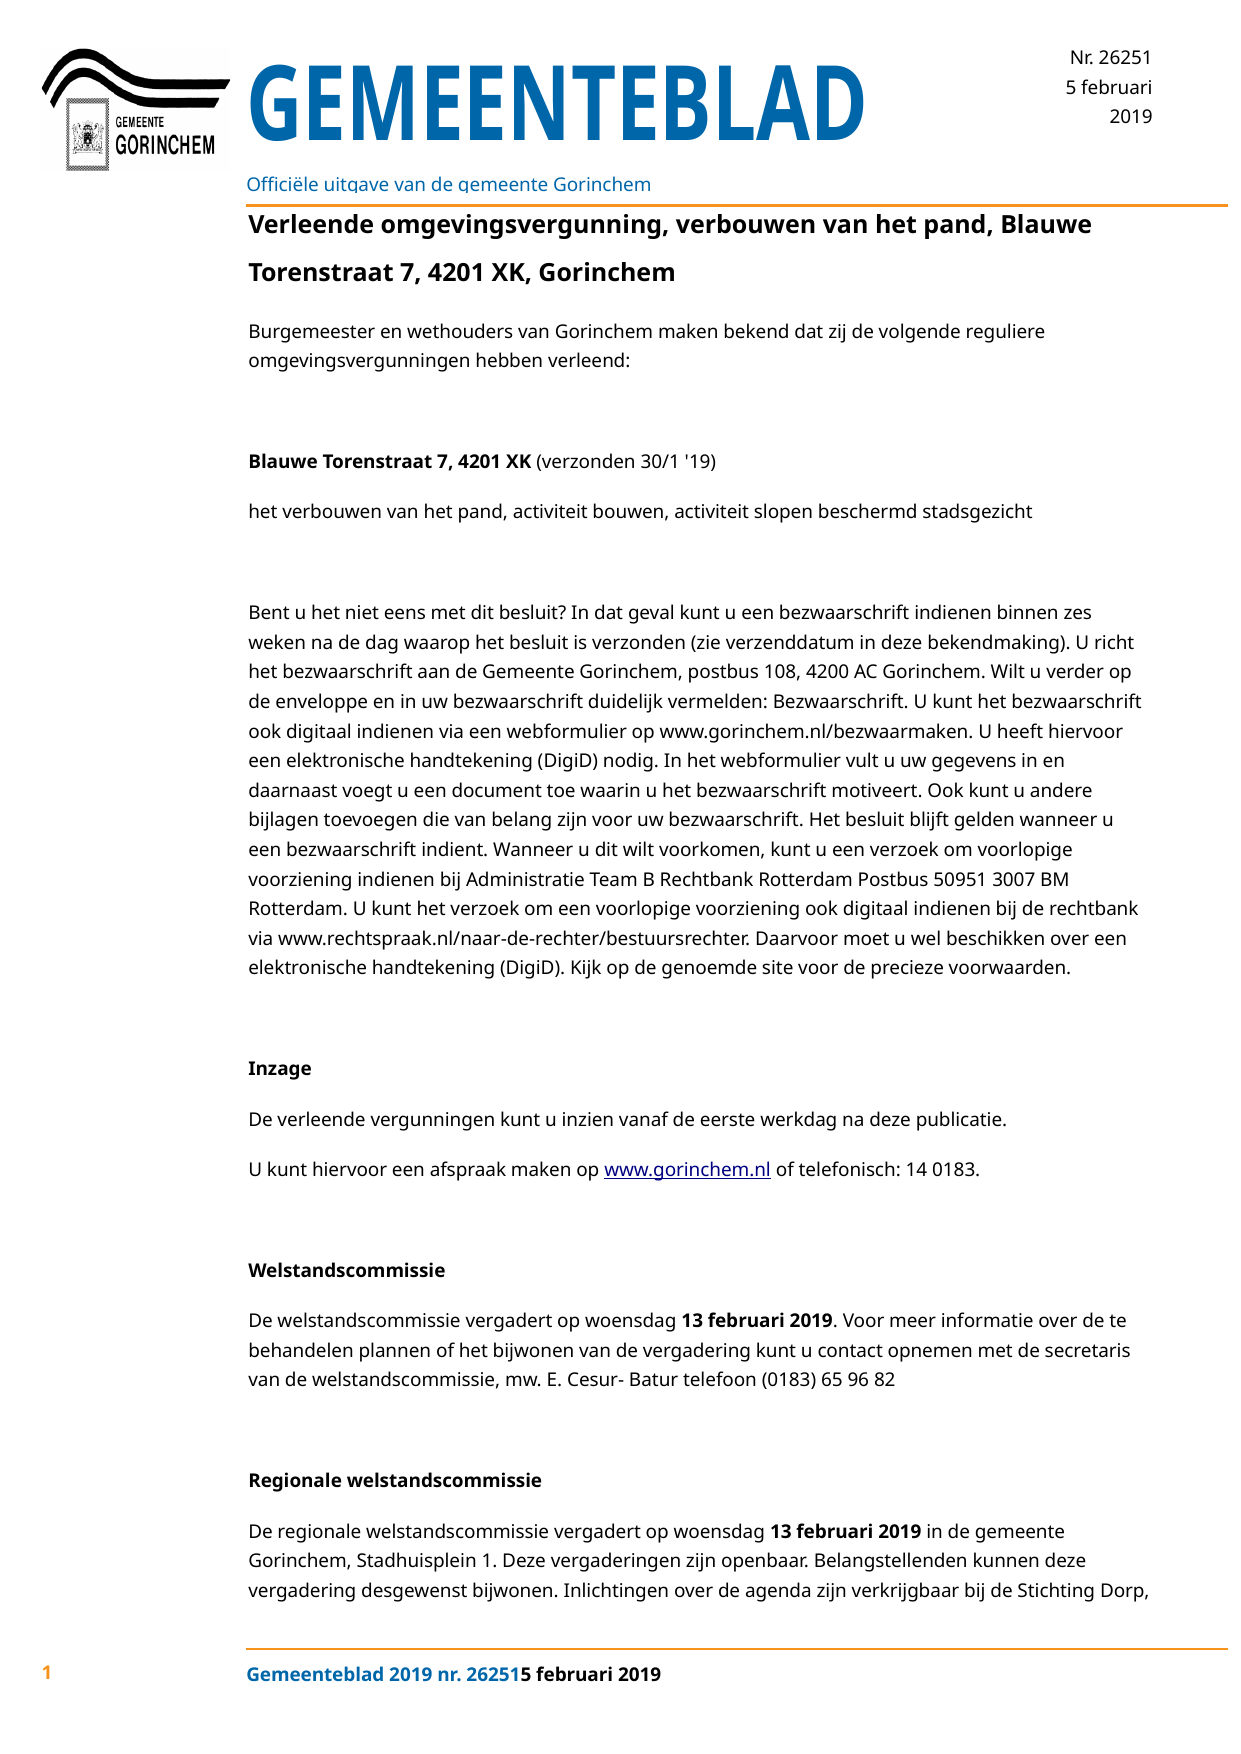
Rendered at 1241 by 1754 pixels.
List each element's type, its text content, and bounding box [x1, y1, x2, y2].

text Burgemeester en wethouders van Gorinchem maken bekend dat zij de volgende reguliere omgevingsvergunningen hebben verleend: [248, 318, 1152, 373]
text Regionale welstandscommissie [248, 1467, 1152, 1493]
text De verleende vergunningen kunt u inzien vanaf de eerste werkdag na deze publicatie. [248, 1106, 1152, 1132]
text Verleende omgevingsvergunning, verbouwen van het pand, Blauwe Torenstraat 7, 4201 XK, Gorinchem [248, 207, 1152, 288]
text De welstandscommissie vergadert op woensdag 13 februari 2019. Voor meer informatie over de te behandelen plannen of het bijwonen van de vergadering kunt u contact opnemen met de secretaris van de welstandscommissie, mw. E. Cesur- Batur telefoon (0183) 65 96 82 [248, 1307, 1152, 1392]
text Bent u het niet eens met dit besluit? In dat geval kunt u een bezwaarschrift indienen binnen zes weken na de dag waarop het besluit is verzonden (zie verzenddatum in deze bekendmaking). U richt het bezwaarschrift aan de Gemeente Gorinchem, postbus 108, 4200 AC Gorinchem. Wilt u verder op de enveloppe en in uw bezwaarschrift duidelijk vermelden: Bezwaarschrift. U kunt het bezwaarschrift ook digitaal indienen via een webformulier op www.gorinchem.nl/bezwaarmaken. U heeft hiervoor een elektronische handtekening (DigiD) nodig. In het webformulier vult u uw gegevens in en daarnaast voegt u een document toe waarin u het bezwaarschrift motiveert. Ook kunt u andere bijlagen toevoegen die van belang zijn voor uw bezwaarschrift. Het besluit blijft gelden wanneer u een bezwaarschrift indient. Wanneer u dit wilt voorkomen, kunt u een verzoek om voorlopige voorziening indienen bij Administratie Team B Rechtbank Rotterdam Postbus 50951 3007 BM Rotterdam. U kunt het verzoek om een voorlopige voorziening ook digitaal indienen bij de rechtbank via www.rechtspraak.nl/naar-de-rechter/bestuursrechter. Daarvoor moet u wel beschikken over een elektronische handtekening (DigiD). Kijk op de genoemde site voor de precieze voorwaarden. [248, 599, 1152, 980]
text Welstandscommissie [248, 1257, 1152, 1283]
text Blauwe Torenstraat 7, 4201 XK (verzonden 30/1 '19) [248, 448, 1152, 474]
picture [41, 47, 231, 172]
text Inzage [248, 1055, 1152, 1081]
text het verbouwen van het pand, activiteit bouwen, activiteit slopen beschermd stadsgezicht [248, 499, 1152, 524]
text U kunt hiervoor een afspraak maken op www.gorinchem.nl of telefonisch: 14 0183. [248, 1156, 1152, 1182]
text De regionale welstandscommissie vergadert op woensdag 13 februari 2019 in de gemeente Gorinchem, Stadhuisplein 1. Deze vergaderingen zijn openbaar. Belangstellenden kunnen deze vergadering desgewenst bijwonen. Inlichtingen over de agenda zijn verkrijgbaar bij de Stichting Dorp, [248, 1518, 1152, 1603]
